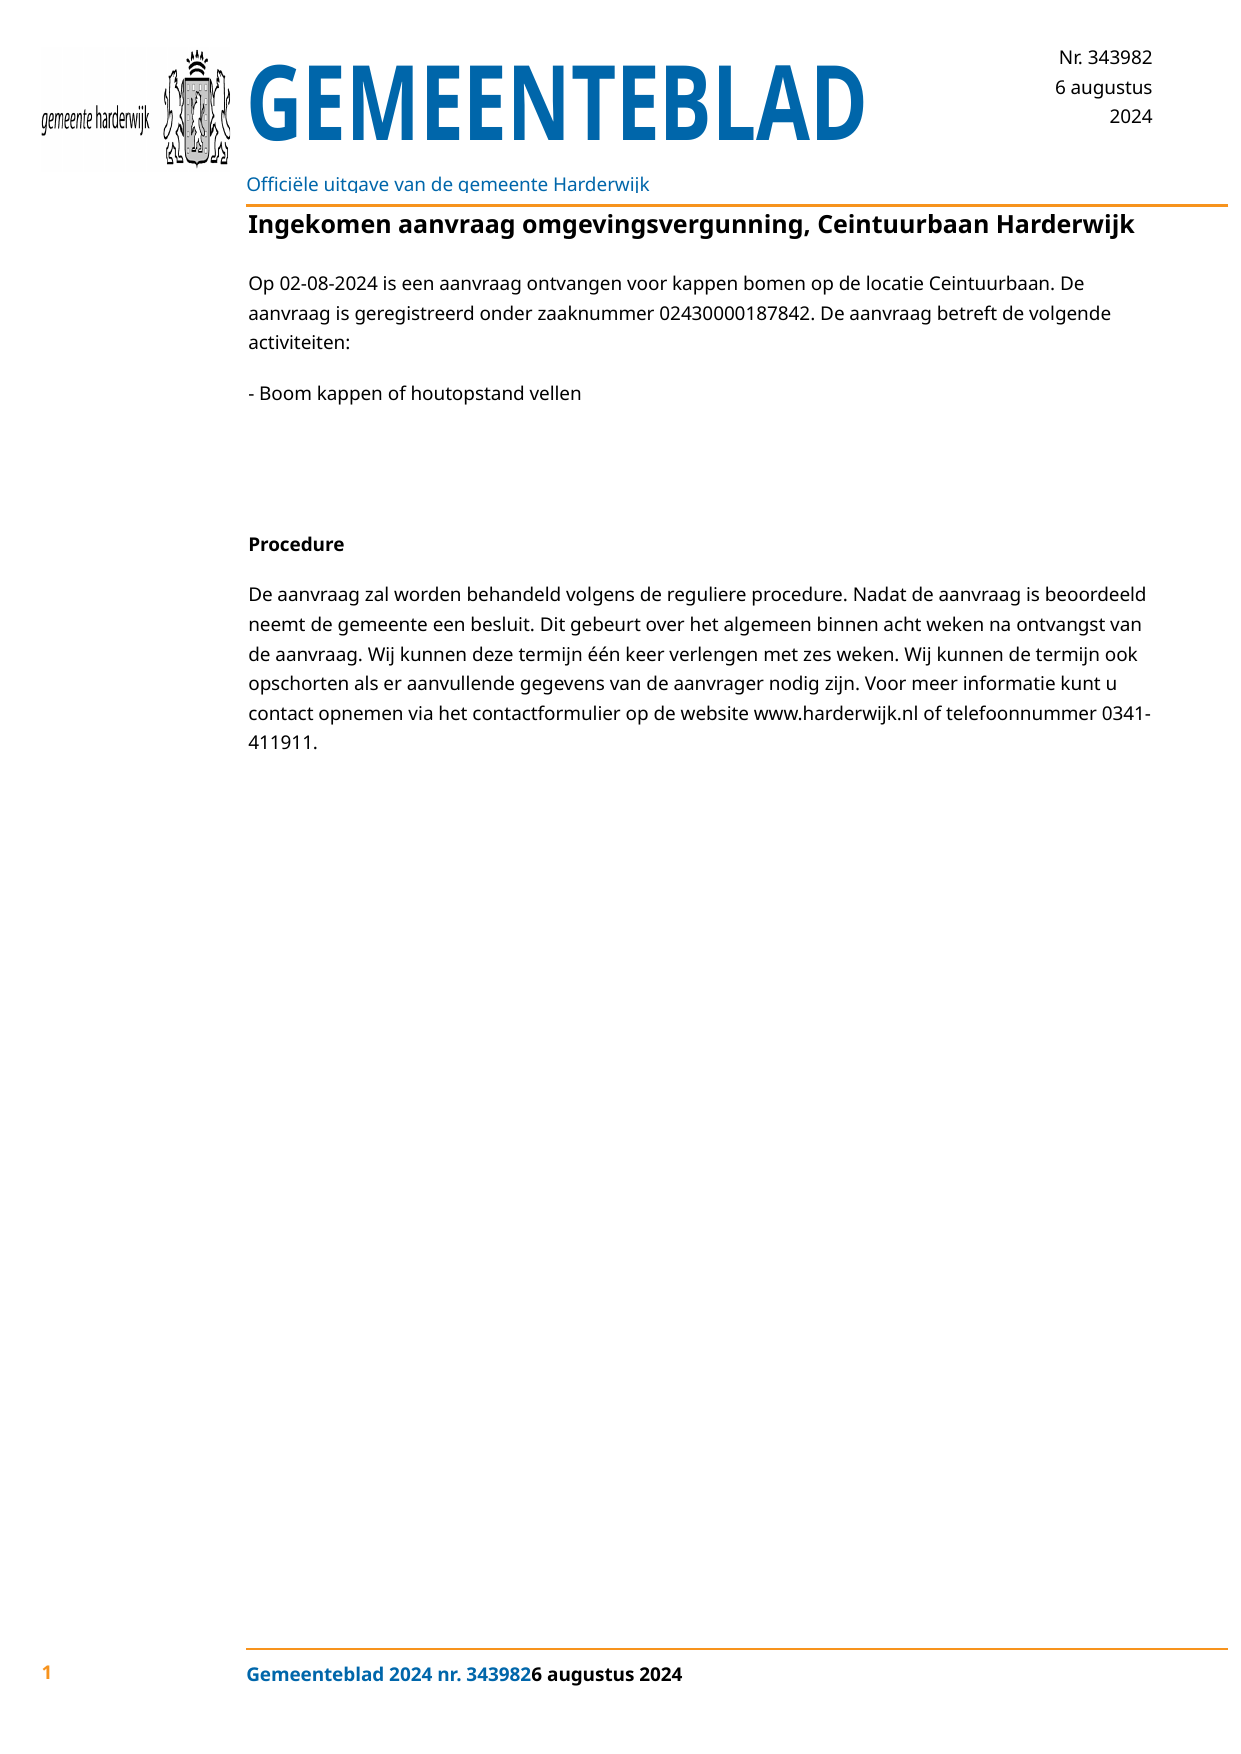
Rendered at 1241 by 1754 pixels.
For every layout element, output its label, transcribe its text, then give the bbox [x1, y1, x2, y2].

text Procedure [248, 531, 1152, 557]
text De aanvraag zal worden behandeld volgens de reguliere procedure. Nadat de aanvraag is beoordeeld neemt de gemeente een besluit. Dit gebeurt over het algemeen binnen acht weken na ontvangst van de aanvraag. Wij kunnen deze termijn één keer verlengen met zes weken. Wij kunnen de termijn ook opschorten als er aanvullende gegevens van de aanvrager nodig zijn. Voor meer informatie kunt u contact opnemen via het contactformulier op de website www.harderwijk.nl of telefoonnummer 0341-411911. [248, 582, 1152, 755]
text Op 02-08-2024 is een aanvraag ontvangen voor kappen bomen op de locatie Ceintuurbaan. De aanvraag is geregistreerd onder zaaknummer 02430000187842. De aanvraag betreft de volgende activiteiten: [248, 270, 1152, 355]
text Ingekomen aanvraag omgevingsvergunning, Ceintuurbaan Harderwijk [248, 207, 1152, 241]
picture [41, 47, 231, 172]
text - Boom kappen of houtopstand vellen [248, 380, 1152, 406]
